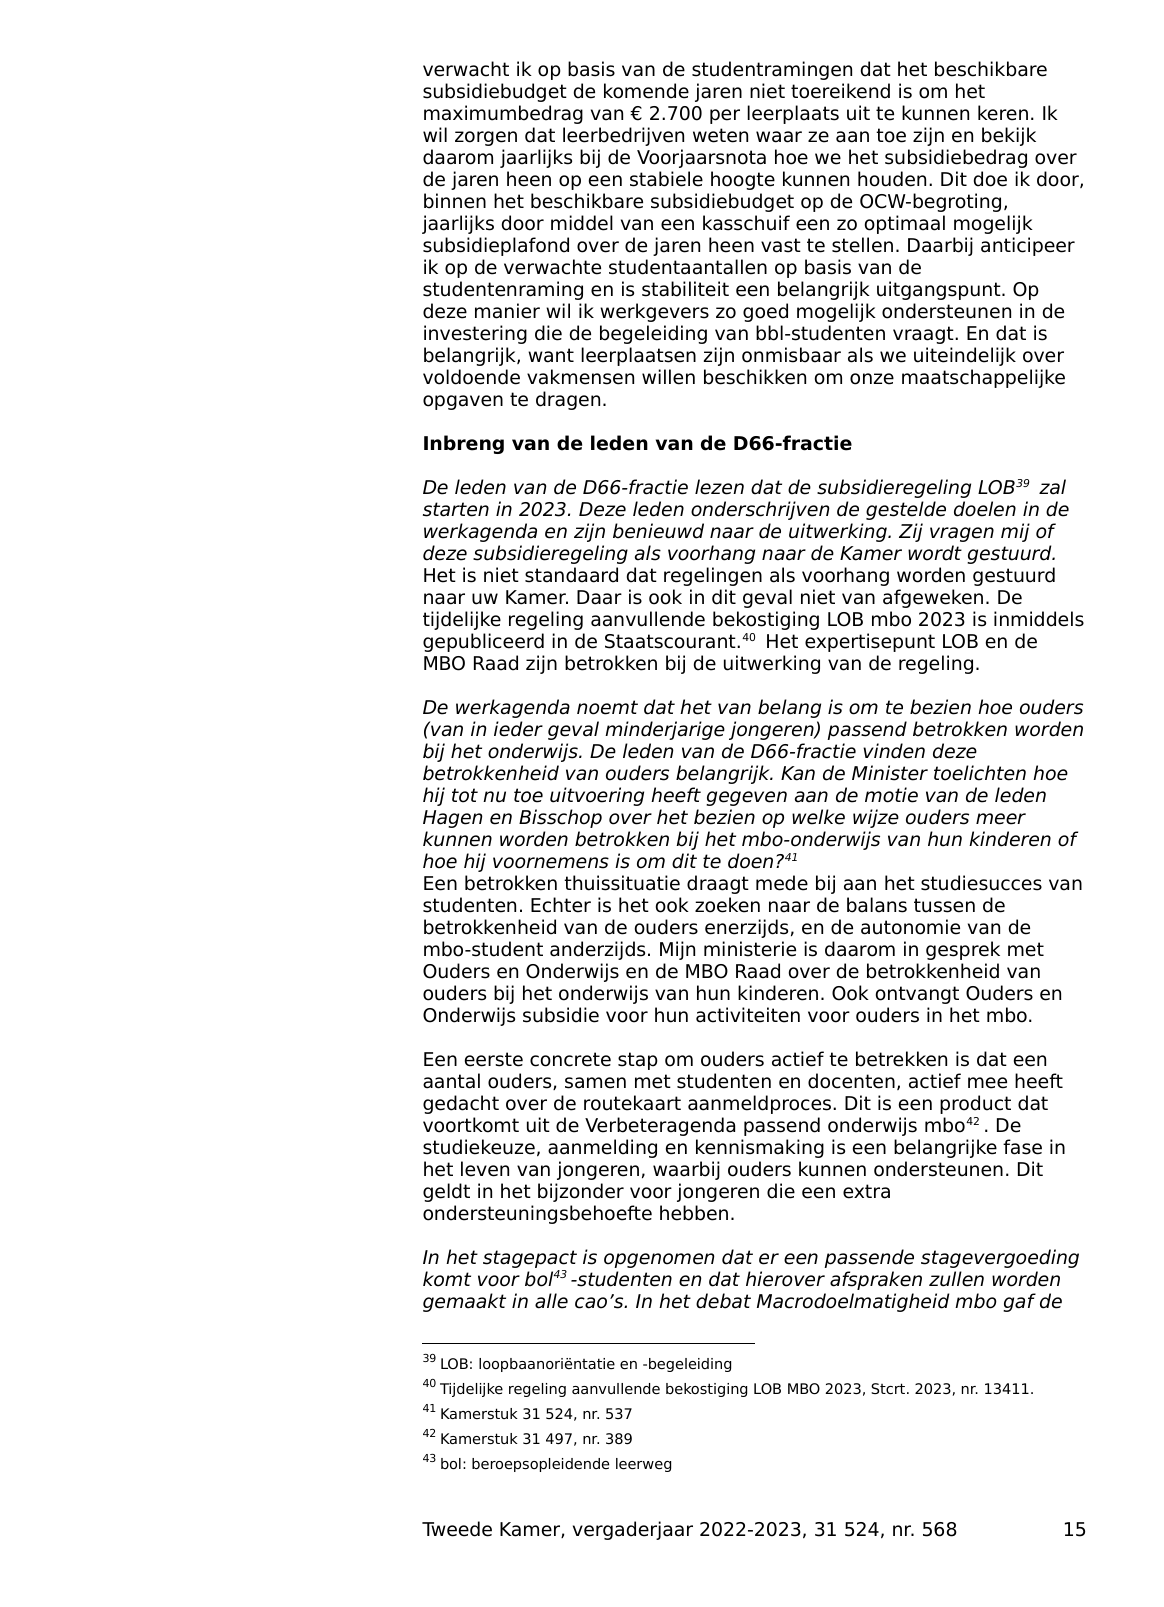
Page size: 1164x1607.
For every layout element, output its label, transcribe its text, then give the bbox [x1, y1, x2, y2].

text Tijdelijke regeling aanvullende bekostiging LOB MBO 2023, Stcrt. 2023, nr. 13411. [422, 1377, 1087, 1399]
text Het is niet standaard dat regelingen als voorhang worden gestuurd naar uw Kamer. Daar is ook in dit geval niet van afgeweken. De tijdelijke regeling aanvullende bekostiging LOB mbo 2023 is inmiddels gepubliceerd in de Staatscourant. Het expertisepunt LOB en de MBO Raad zijn betrokken bij de uitwerking van de regeling. [422, 565, 1087, 675]
text Een betrokken thuissituatie draagt mede bij aan het studiesucces van studenten. Echter is het ook zoeken naar de balans tussen de betrokkenheid van de ouders enerzijds, en de autonomie van de mbo-student anderzijds. Mijn ministerie is daarom in gesprek met Ouders en Onderwijs en de MBO Raad over de betrokkenheid van ouders bij het onderwijs van hun kinderen. Ook ontvangt Ouders en Onderwijs subsidie voor hun activiteiten voor ouders in het mbo. [422, 873, 1087, 1027]
text Kamerstuk 31 524, nr. 537 [422, 1402, 1087, 1424]
text LOB: loopbaanoriëntatie en -begeleiding [422, 1352, 1087, 1374]
subtitle Inbreng van de leden van de D66-fractie [422, 433, 1087, 455]
text De werkagenda noemt dat het van belang is om te bezien hoe ouders (van in ieder geval minderjarige jongeren) passend betrokken worden bij het onderwijs. De leden van de D66-fractie vinden deze betrokkenheid van ouders belangrijk. Kan de Minister toelichten hoe hij tot nu toe uitvoering heeft gegeven aan de motie van de leden Hagen en Bisschop over het bezien op welke wijze ouders meer kunnen worden betrokken bij het mbo-onderwijs van hun kinderen of hoe hij voornemens is om dit te doen? [422, 697, 1087, 873]
text Kamerstuk 31 497, nr. 389 [422, 1427, 1087, 1449]
text bol: beroepsopleidende leerweg [422, 1452, 1087, 1474]
text Een eerste concrete stap om ouders actief te betrekken is dat een aantal ouders, samen met studenten en docenten, actief mee heeft gedacht over de routekaart aanmeldproces. Dit is een product dat voortkomt uit de Verbeteragenda passend onderwijs mbo. De studiekeuze, aanmelding en kennismaking is een belangrijke fase in het leven van jongeren, waarbij ouders kunnen ondersteunen. Dit geldt in het bijzonder voor jongeren die een extra ondersteuningsbehoefte hebben. [422, 1049, 1087, 1225]
text De leden van de D66-fractie lezen dat de subsidieregeling LOB zal starten in 2023. Deze leden onderschrijven de gestelde doelen in de werkagenda en zijn benieuwd naar de uitwerking. Zij vragen mij of deze subsidieregeling als voorhang naar de Kamer wordt gestuurd. [422, 477, 1087, 565]
text verwacht ik op basis van de studentramingen dat het beschikbare subsidiebudget de komende jaren niet toereikend is om het maximumbedrag van € 2.700 per leerplaats uit te kunnen keren. Ik wil zorgen dat leerbedrijven weten waar ze aan toe zijn en bekijk daarom jaarlijks bij de Voorjaarsnota hoe we het subsidiebedrag over de jaren heen op een stabiele hoogte kunnen houden. Dit doe ik door, binnen het beschikbare subsidiebudget op de OCW-begroting, jaarlijks door middel van een kasschuif een zo optimaal mogelijk subsidieplafond over de jaren heen vast te stellen. Daarbij anticipeer ik op de verwachte studentaantallen op basis van de studentenraming en is stabiliteit een belangrijk uitgangspunt. Op deze manier wil ik werkgevers zo goed mogelijk ondersteunen in de investering die de begeleiding van bbl-studenten vraagt. En dat is belangrijk, want leerplaatsen zijn onmisbaar als we uiteindelijk over voldoende vakmensen willen beschikken om onze maatschappelijke opgaven te dragen. [422, 59, 1087, 411]
text In het stagepact is opgenomen dat er een passende stagevergoeding komt voor bol-studenten en dat hierover afspraken zullen worden gemaakt in alle cao’s. In het debat Macrodoelmatigheid mbo gaf de [422, 1247, 1087, 1313]
